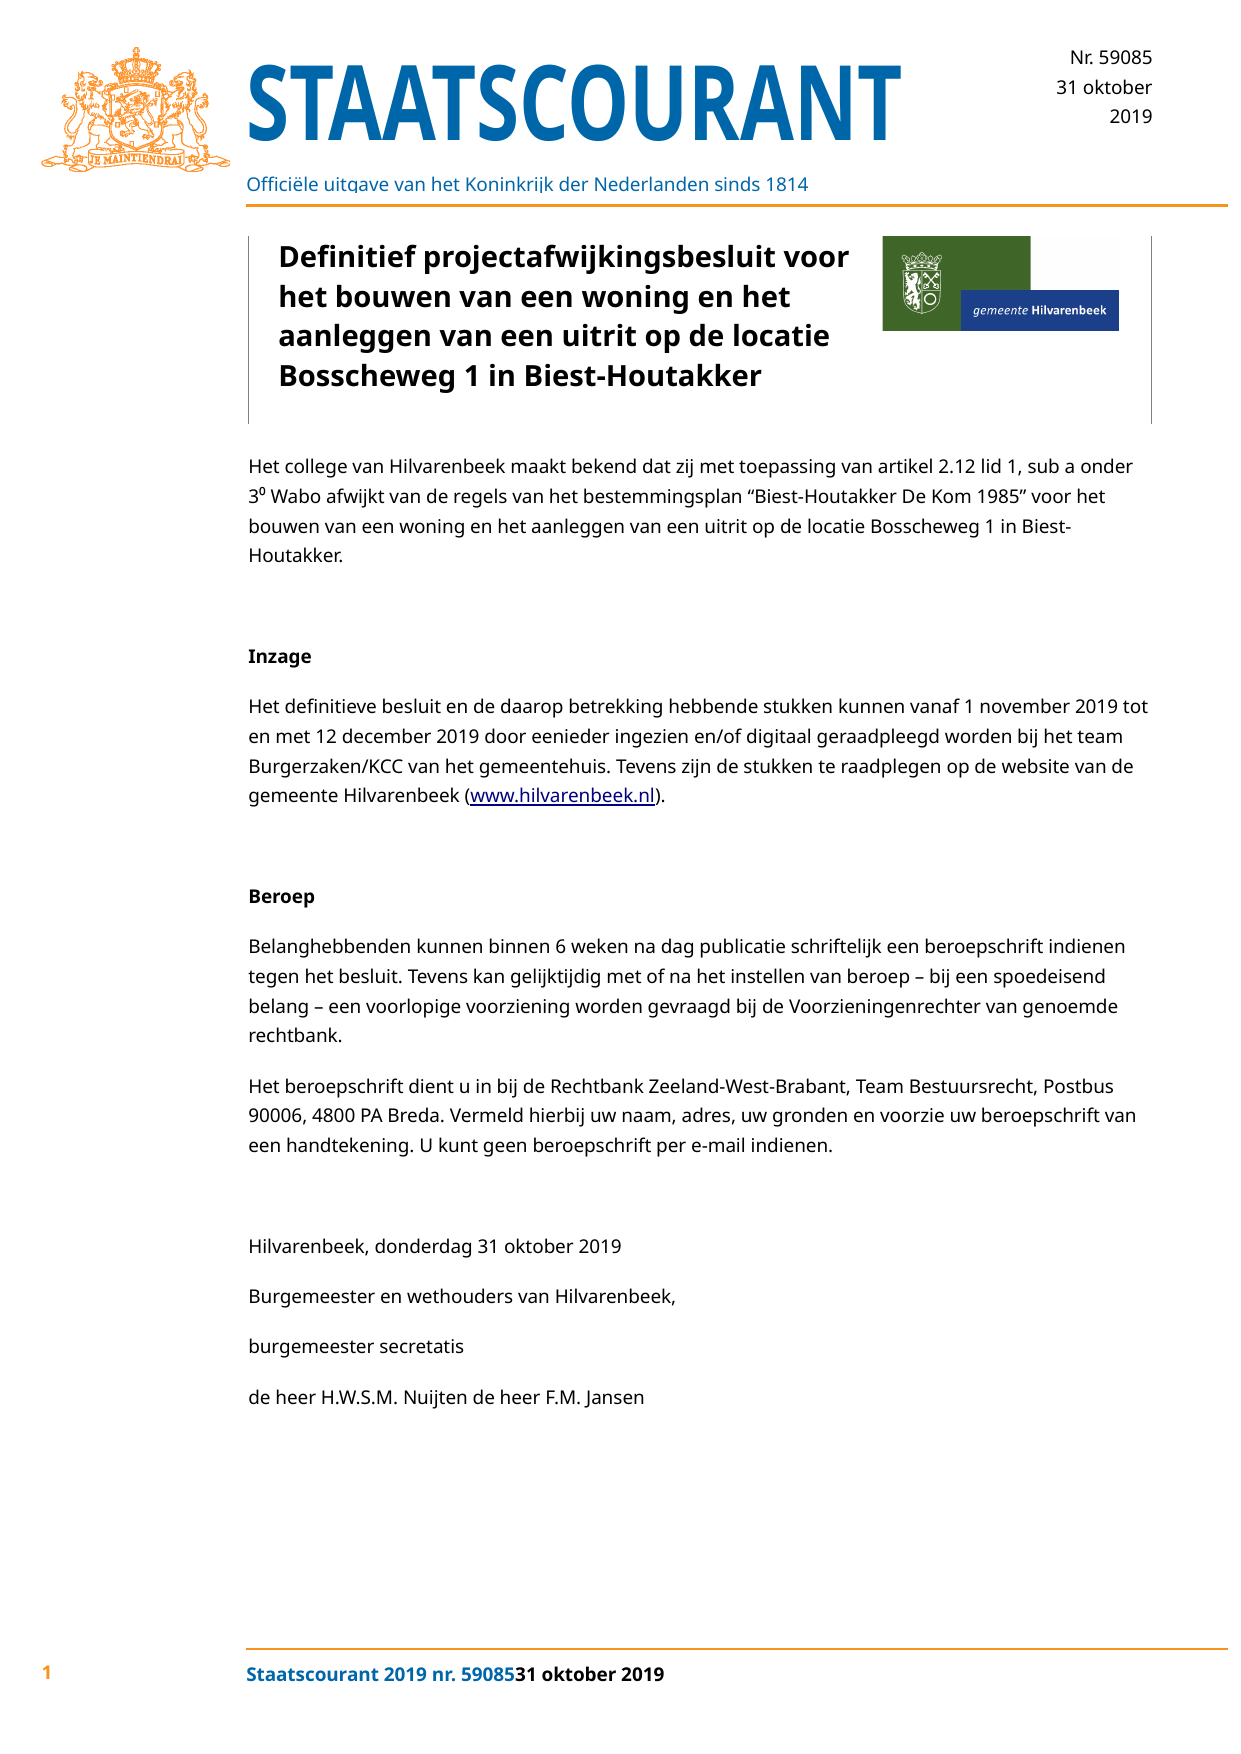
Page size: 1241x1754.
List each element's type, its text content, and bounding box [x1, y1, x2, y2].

text Hilvarenbeek, donderdag 31 oktober 2019 [248, 1233, 1152, 1258]
picture [882, 236, 1119, 331]
table_header Definitief projectafwijkingsbesluit voor het bouwen van een woning en het aanleggen van een uitrit op de locatie Bosscheweg 1 in Biest-Houtakker [249, 236, 850, 424]
text Inzage [248, 643, 1152, 669]
text burgemeester secretatis [248, 1334, 1152, 1359]
text Belanghebbenden kunnen binnen 6 weken na dag publicatie schriftelijk een beroepschrift indienen tegen het besluit. Tevens kan gelijktijdig met of na het instellen van beroep – bij een spoedeisend belang – een voorlopige voorziening worden gevraagd bij de Voorzieningenrechter van genoemde rechtbank. [248, 934, 1152, 1048]
table_header [850, 236, 1151, 424]
text Burgemeester en wethouders van Hilvarenbeek, [248, 1283, 1152, 1309]
text Het college van Hilvarenbeek maakt bekend dat zij met toepassing van artikel 2.12 lid 1, sub a onder 3⁰ Wabo afwijkt van de regels van het bestemmingsplan “Biest-Houtakker De Kom 1985” voor het bouwen van een woning en het aanleggen van een uitrit op de locatie Bosscheweg 1 in Biest-Houtakker. [248, 454, 1152, 568]
text Beroep [248, 883, 1152, 909]
text Het beroepschrift dient u in bij de Rechtbank Zeeland-West-Brabant, Team Bestuursrecht, Postbus 90006, 4800 PA Breda. Vermeld hierbij uw naam, adres, uw gronden en voorzie uw beroepschrift van een handtekening. U kunt geen beroepschrift per e-mail indienen. [248, 1073, 1152, 1158]
text Het definitieve besluit en de daarop betrekking hebbende stukken kunnen vanaf 1 november 2019 tot en met 12 december 2019 door eenieder ingezien en/of digitaal geraadpleegd worden bij het team Burgerzaken/KCC van het gemeentehuis. Tevens zijn de stukken te raadplegen op de website van de gemeente Hilvarenbeek (www.hilvarenbeek.nl). [248, 694, 1152, 808]
picture [41, 47, 231, 172]
text de heer H.W.S.M. Nuijten de heer F.M. Jansen [248, 1384, 1152, 1410]
